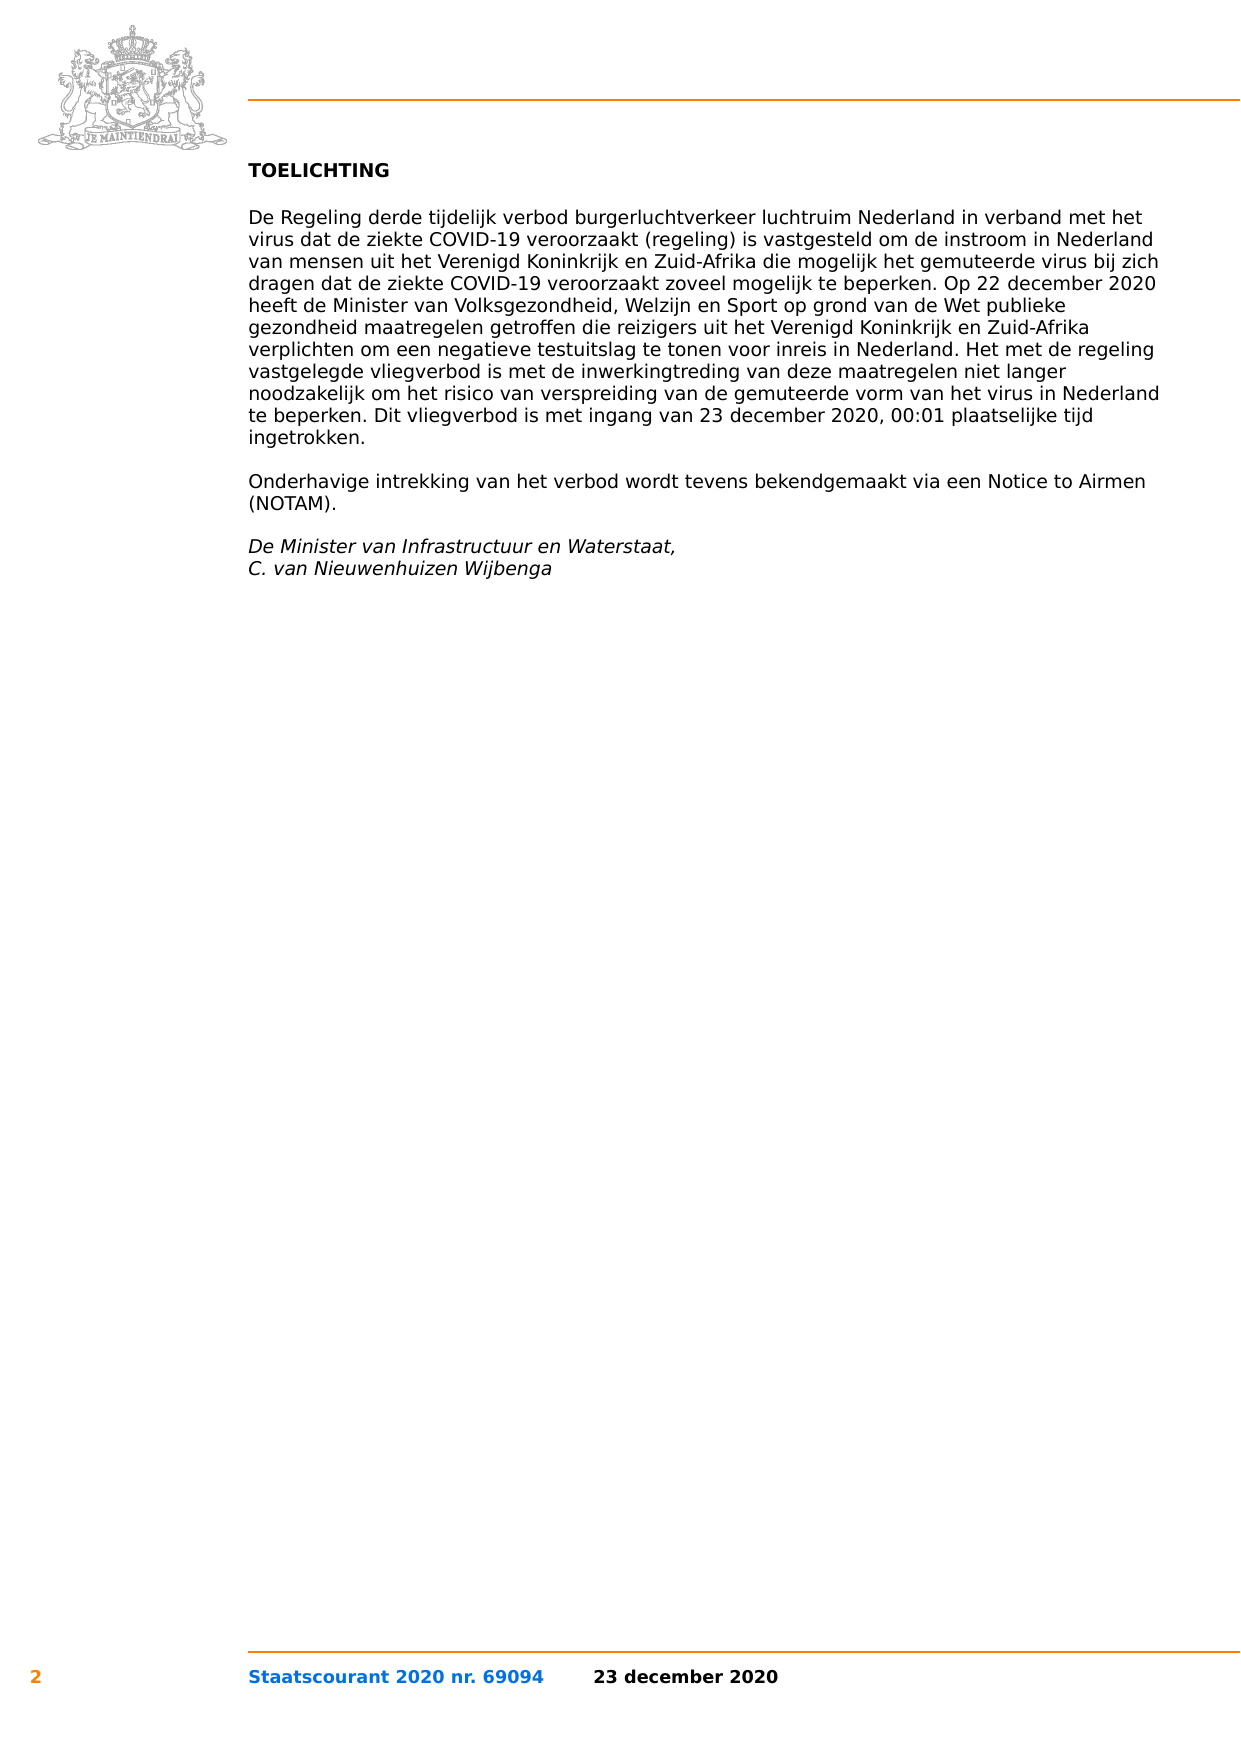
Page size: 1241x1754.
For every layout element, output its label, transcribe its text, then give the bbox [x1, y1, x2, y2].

subtitle TOELICHTING [248, 160, 1163, 182]
picture [38, 25, 227, 150]
text Onderhavige intrekking van het verbod wordt tevens bekendgemaakt via een Notice to Airmen (NOTAM). [248, 471, 1163, 514]
text De Regeling derde tijdelijk verbod burgerluchtverkeer luchtruim Nederland in verband met het virus dat de ziekte COVID-19 veroorzaakt (regeling) is vastgesteld om de instroom in Nederland van mensen uit het Verenigd Koninkrijk en Zuid-Afrika die mogelijk het gemuteerde virus bij zich dragen dat de ziekte COVID-19 veroorzaakt zoveel mogelijk te beperken. Op 22 december 2020 heeft de Minister van Volksgezondheid, Welzijn en Sport op grond van de Wet publieke gezondheid maatregelen getroffen die reizigers uit het Verenigd Koninkrijk en Zuid-Afrika verplichten om een negatieve testuitslag te tonen voor inreis in Nederland. Het met de regeling vastgelegde vliegverbod is met de inwerkingtreding van deze maatregelen niet langer noodzakelijk om het risico van verspreiding van de gemuteerde vorm van het virus in Nederland te beperken. Dit vliegverbod is met ingang van 23 december 2020, 00:01 plaatselijke tijd ingetrokken. [248, 207, 1163, 449]
text De Minister van Infrastructuur en Waterstaat, C. van Nieuwenhuizen Wijbenga [248, 536, 1163, 580]
